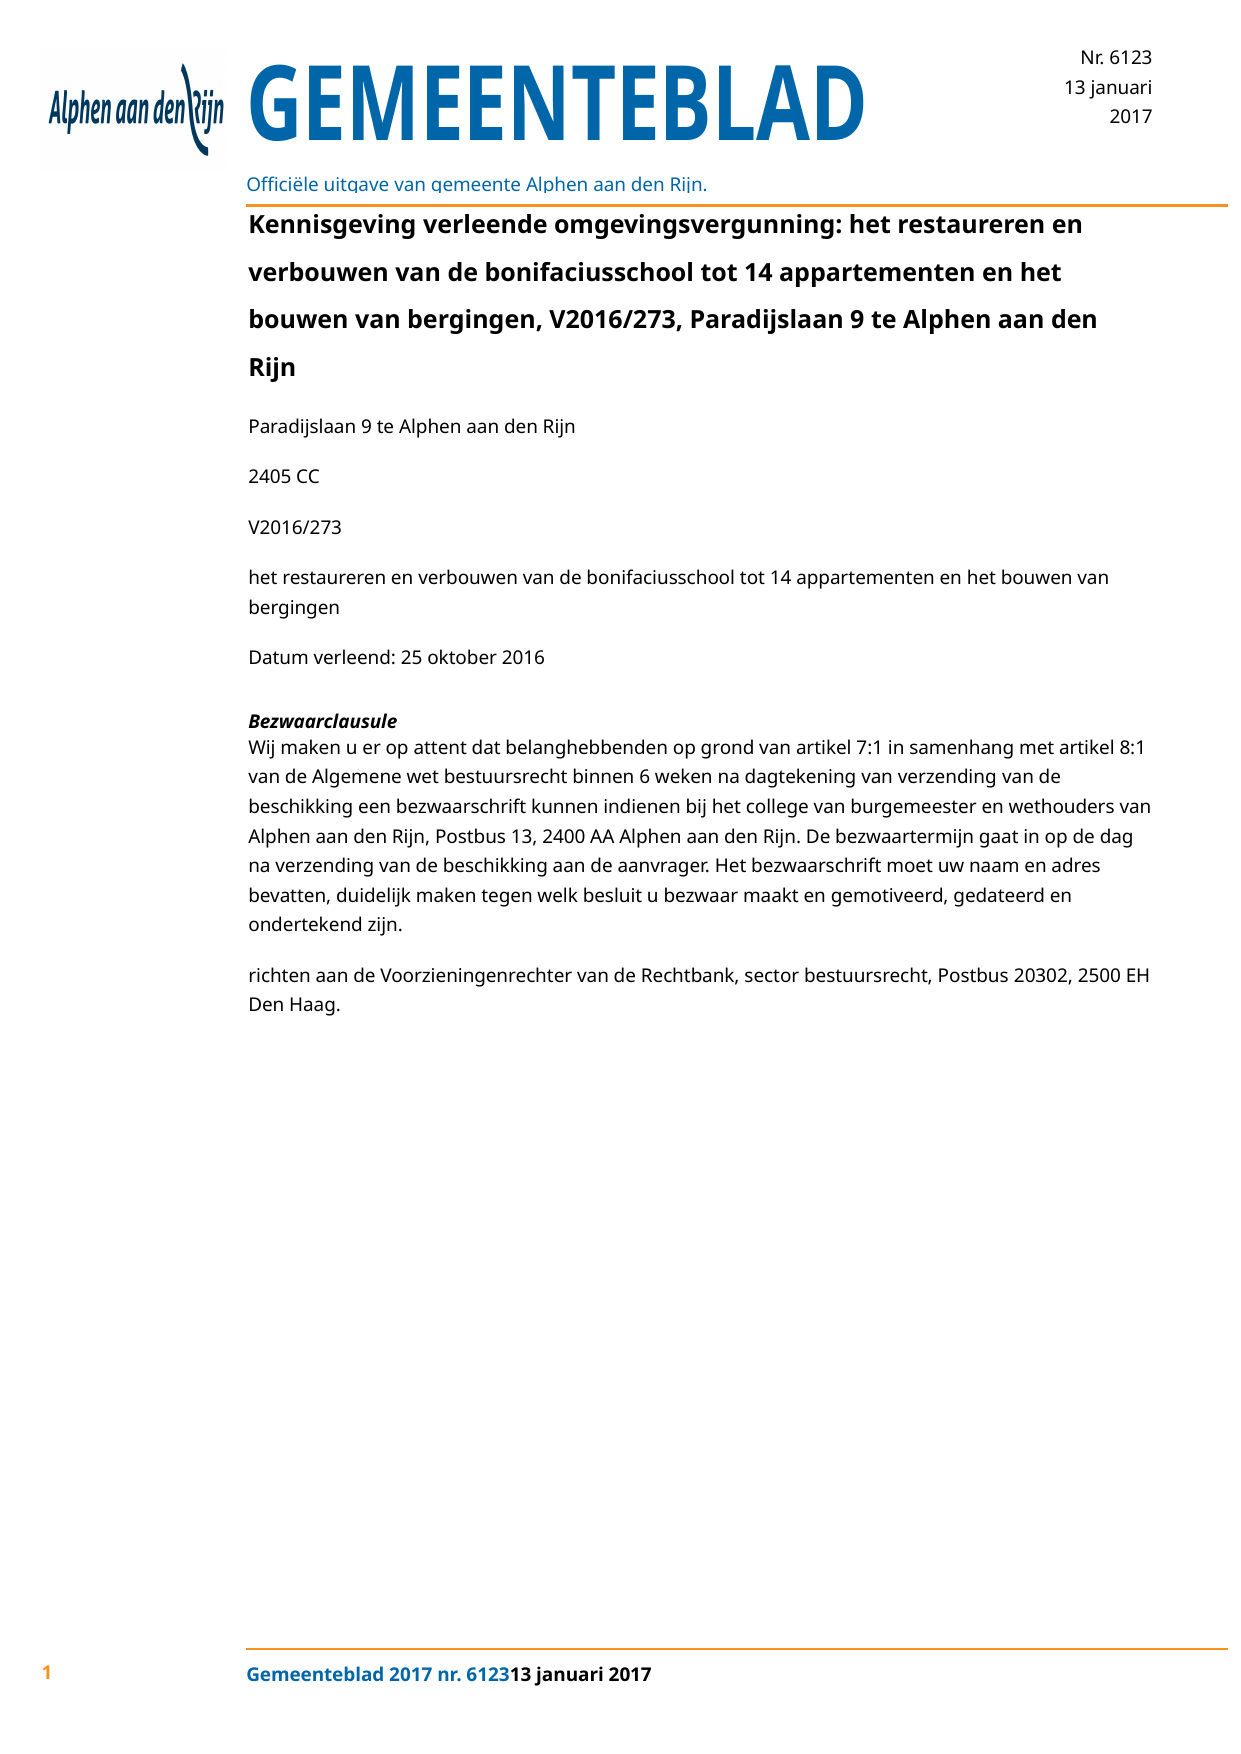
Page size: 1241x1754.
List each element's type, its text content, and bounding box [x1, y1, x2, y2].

text richten aan de Voorzieningenrechter van de Rechtbank, sector bestuursrecht, Postbus 20302, 2500 EH Den Haag. [248, 962, 1152, 1017]
text V2016/273 [248, 514, 1152, 540]
picture [41, 47, 231, 172]
text Wij maken u er op attent dat belanghebbenden op grond van artikel 7:1 in samenhang met artikel 8:1 van de Algemene wet bestuursrecht binnen 6 weken na dagtekening van verzending van de beschikking een bezwaarschrift kunnen indienen bij het college van burgemeester en wethouders van Alphen aan den Rijn, Postbus 13, 2400 AA Alphen aan den Rijn. De bezwaartermijn gaat in op de dag na verzending van de beschikking aan de aanvrager. Het bezwaarschrift moet uw naam en adres bevatten, duidelijk maken tegen welk besluit u bezwaar maakt en gemotiveerd, gedateerd en ondertekend zijn. [248, 734, 1152, 937]
text 2405 CC [248, 463, 1152, 489]
text Bezwaarclausule [248, 708, 1152, 734]
text Datum verleend: 25 oktober 2016 [248, 644, 1152, 670]
text Paradijslaan 9 te Alphen aan den Rijn [248, 413, 1152, 439]
text Kennisgeving verleende omgevingsvergunning: het restaureren en verbouwen van de bonifaciusschool tot 14 appartementen en het bouwen van bergingen, V2016/273, Paradijslaan 9 te Alphen aan den Rijn [248, 207, 1152, 384]
text het restaureren en verbouwen van de bonifaciusschool tot 14 appartementen en het bouwen van bergingen [248, 564, 1152, 620]
